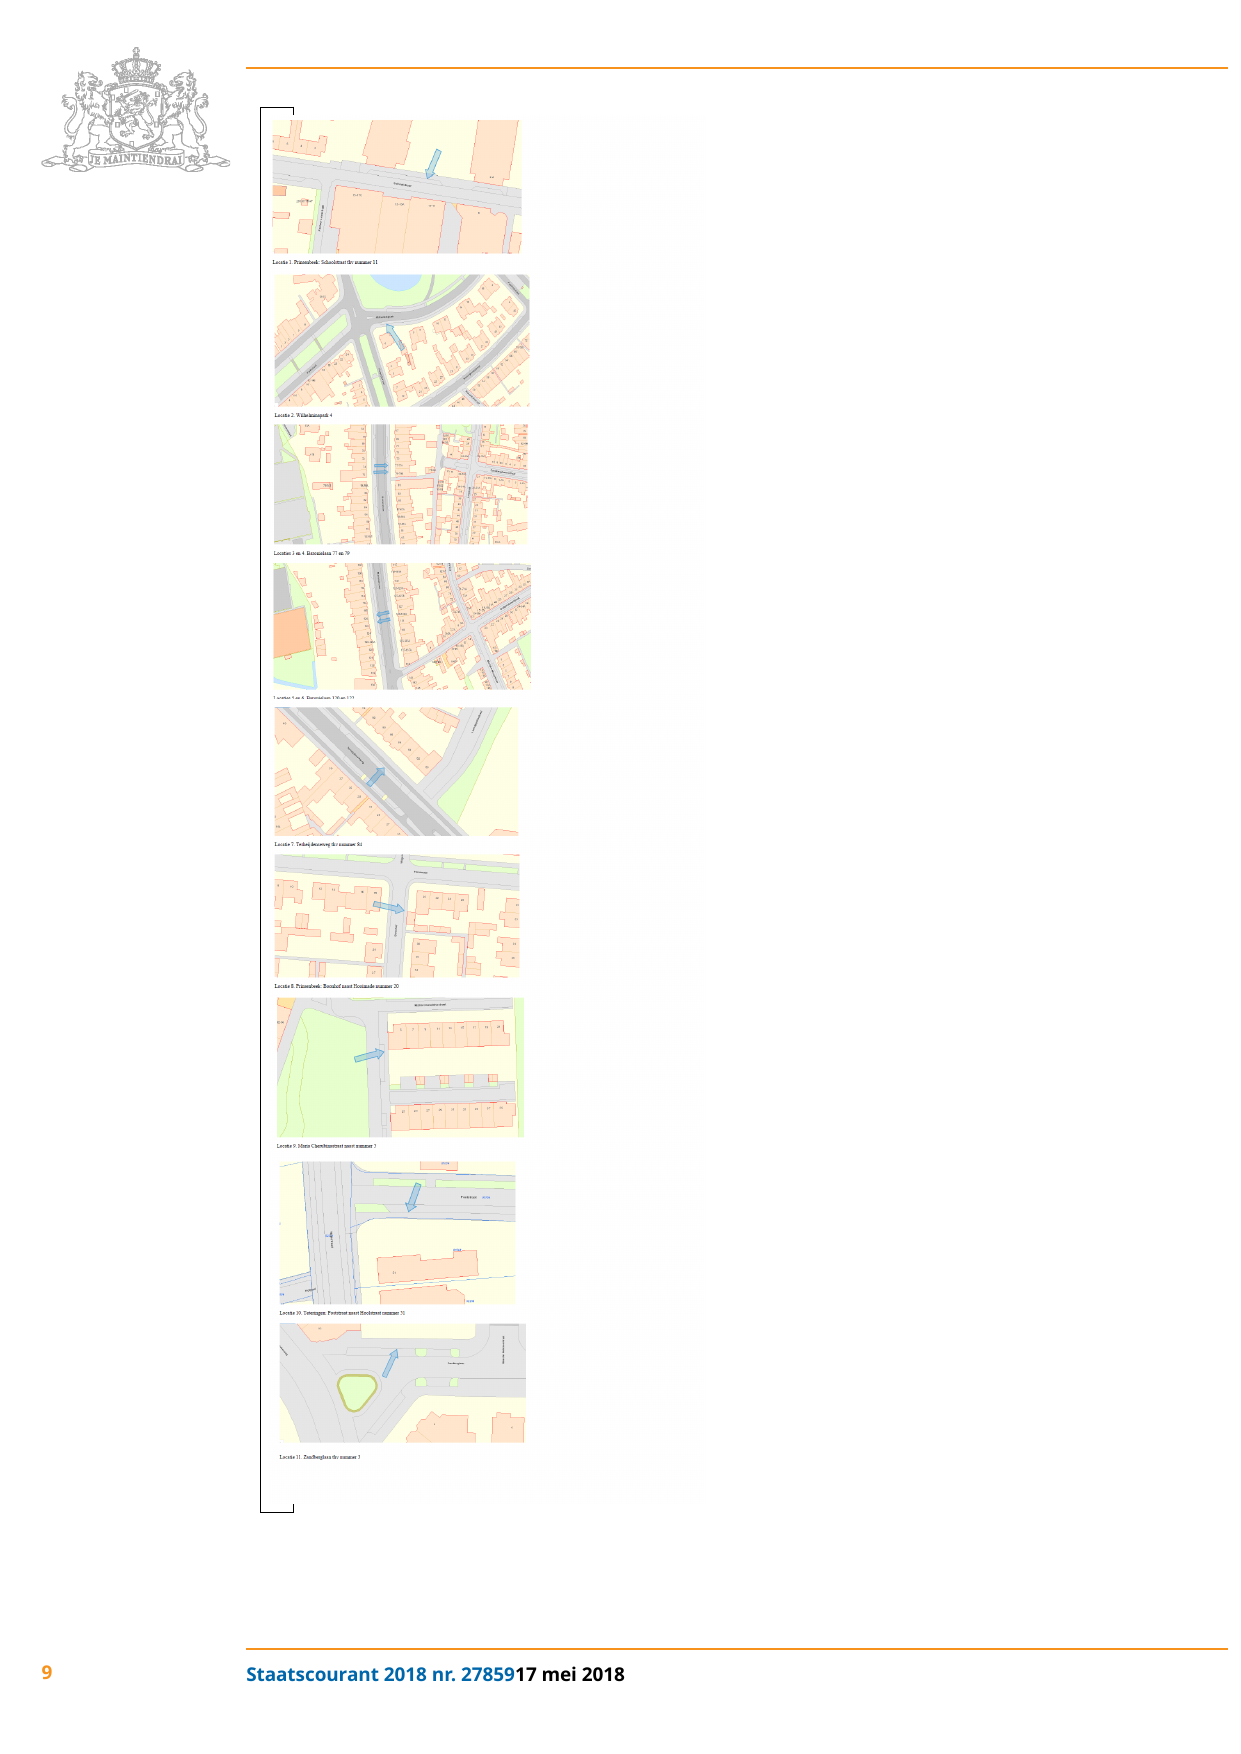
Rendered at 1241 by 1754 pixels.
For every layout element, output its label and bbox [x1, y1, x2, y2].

picture [268, 115, 706, 1504]
picture [41, 47, 231, 172]
